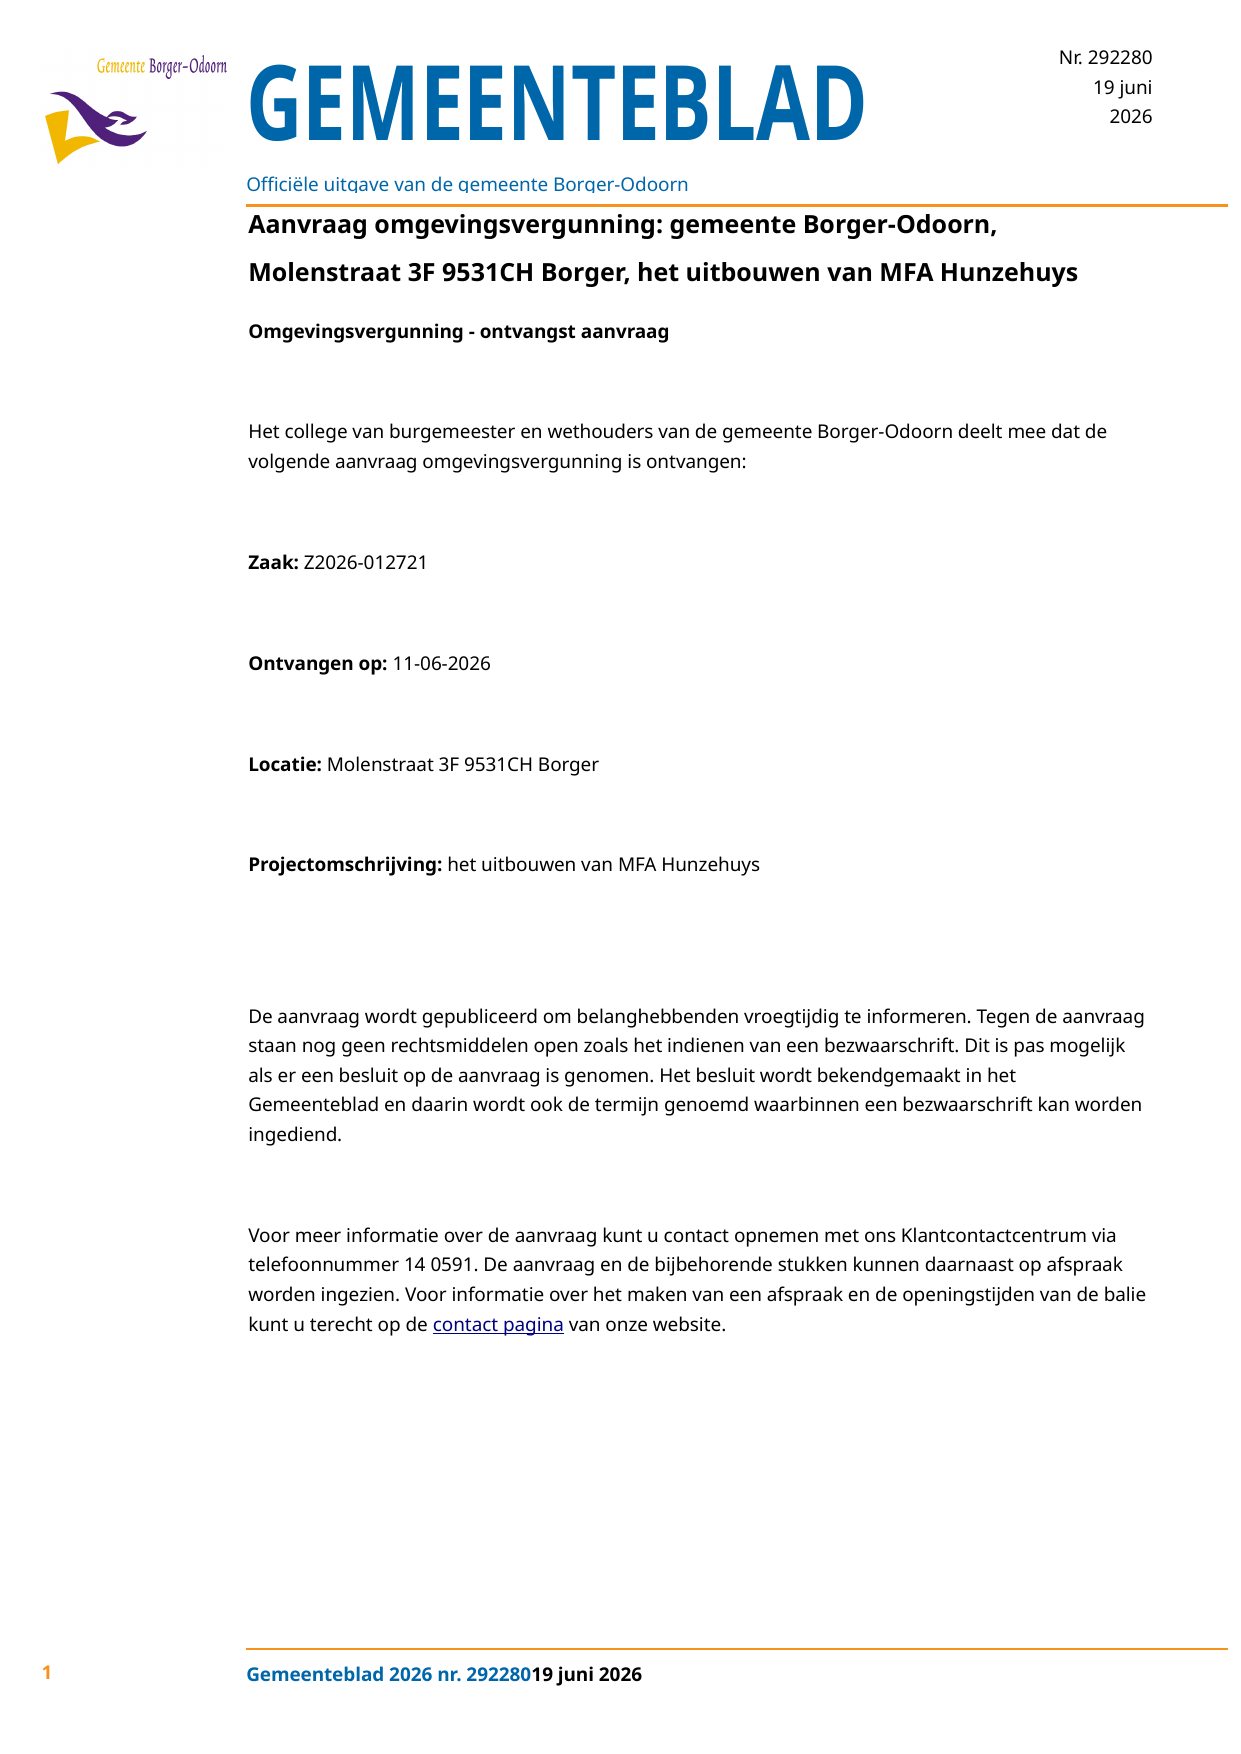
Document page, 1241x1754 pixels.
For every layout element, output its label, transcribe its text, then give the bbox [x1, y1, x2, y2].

text Omgevingsvergunning - ontvangst aanvraag [248, 318, 1152, 344]
text Het college van burgemeester en wethouders van de gemeente Borger-Odoorn deelt mee dat de volgende aanvraag omgevingsvergunning is ontvangen: [248, 419, 1152, 474]
picture [41, 47, 231, 172]
text Aanvraag omgevingsvergunning: gemeente Borger-Odoorn, Molenstraat 3F 9531CH Borger, het uitbouwen van MFA Hunzehuys [248, 207, 1152, 288]
text Voor meer informatie over de aanvraag kunt u contact opnemen met ons Klantcontactcentrum via telefoonnummer 14 0591. De aanvraag en de bijbehorende stukken kunnen daarnaast op afspraak worden ingezien. Voor informatie over het maken van een afspraak en de openingstijden van de balie kunt u terecht op de contact pagina van onze website. [248, 1222, 1152, 1337]
text Projectomschrijving: het uitbouwen van MFA Hunzehuys [248, 852, 1152, 877]
text Zaak: Z2026-012721 [248, 549, 1152, 575]
text De aanvraag wordt gepubliceerd om belanghebbenden vroegtijdig te informeren. Tegen de aanvraag staan nog geen rechtsmiddelen open zoals het indienen van een bezwaarschrift. Dit is pas mogelijk als er een besluit op de aanvraag is genomen. Het besluit wordt bekendgemaakt in het Gemeenteblad en daarin wordt ook de termijn genoemd waarbinnen een bezwaarschrift kan worden ingediend. [248, 1003, 1152, 1147]
text Locatie: Molenstraat 3F 9531CH Borger [248, 751, 1152, 777]
text Ontvangen op: 11-06-2026 [248, 650, 1152, 676]
